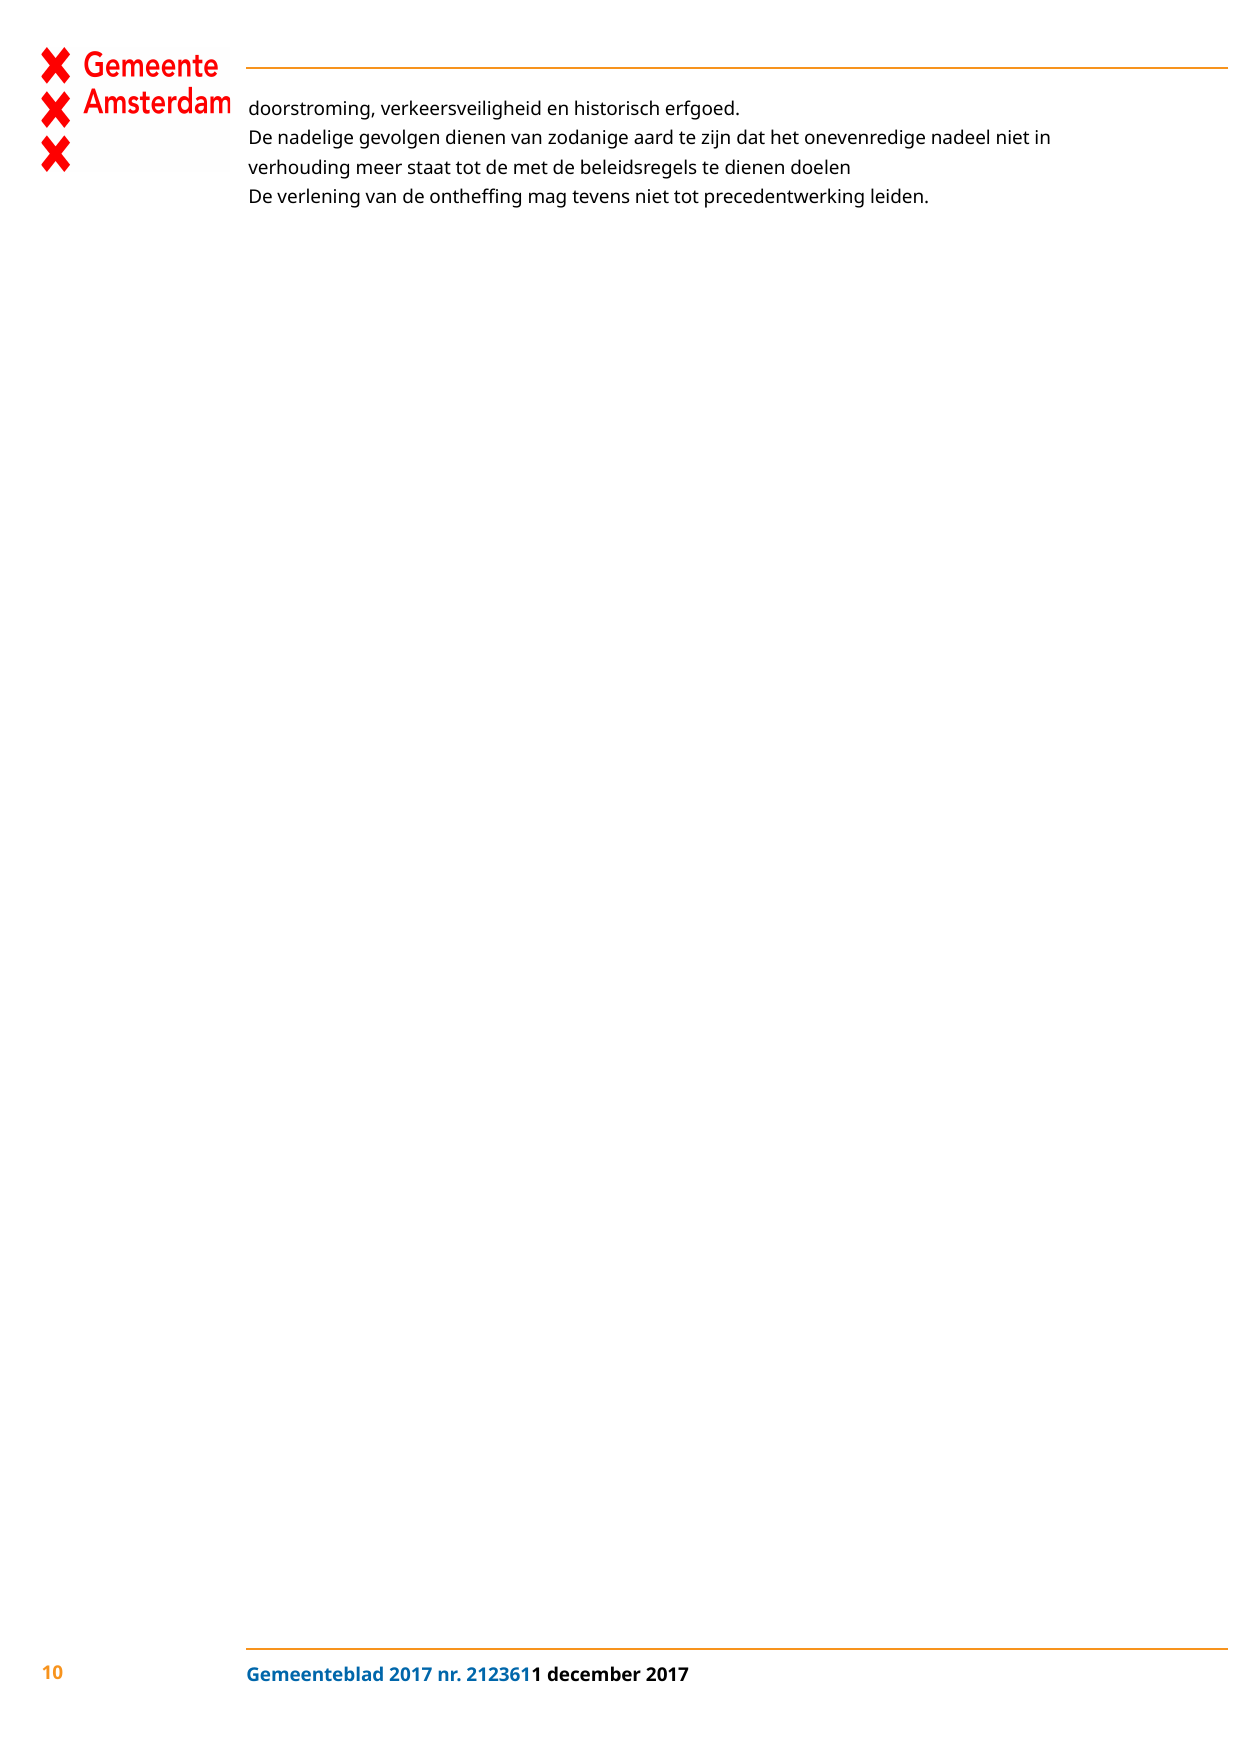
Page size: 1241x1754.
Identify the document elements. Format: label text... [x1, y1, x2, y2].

picture [41, 47, 231, 172]
text De verlening van de ontheffing mag tevens niet tot precedentwerking leiden. [248, 183, 1152, 209]
text doorstroming, verkeersveiligheid en historisch erfgoed. [248, 95, 1152, 121]
text De nadelige gevolgen dienen van zodanige aard te zijn dat het onevenredige nadeel niet in verhouding meer staat tot de met de beleidsregels te dienen doelen [248, 124, 1152, 180]
